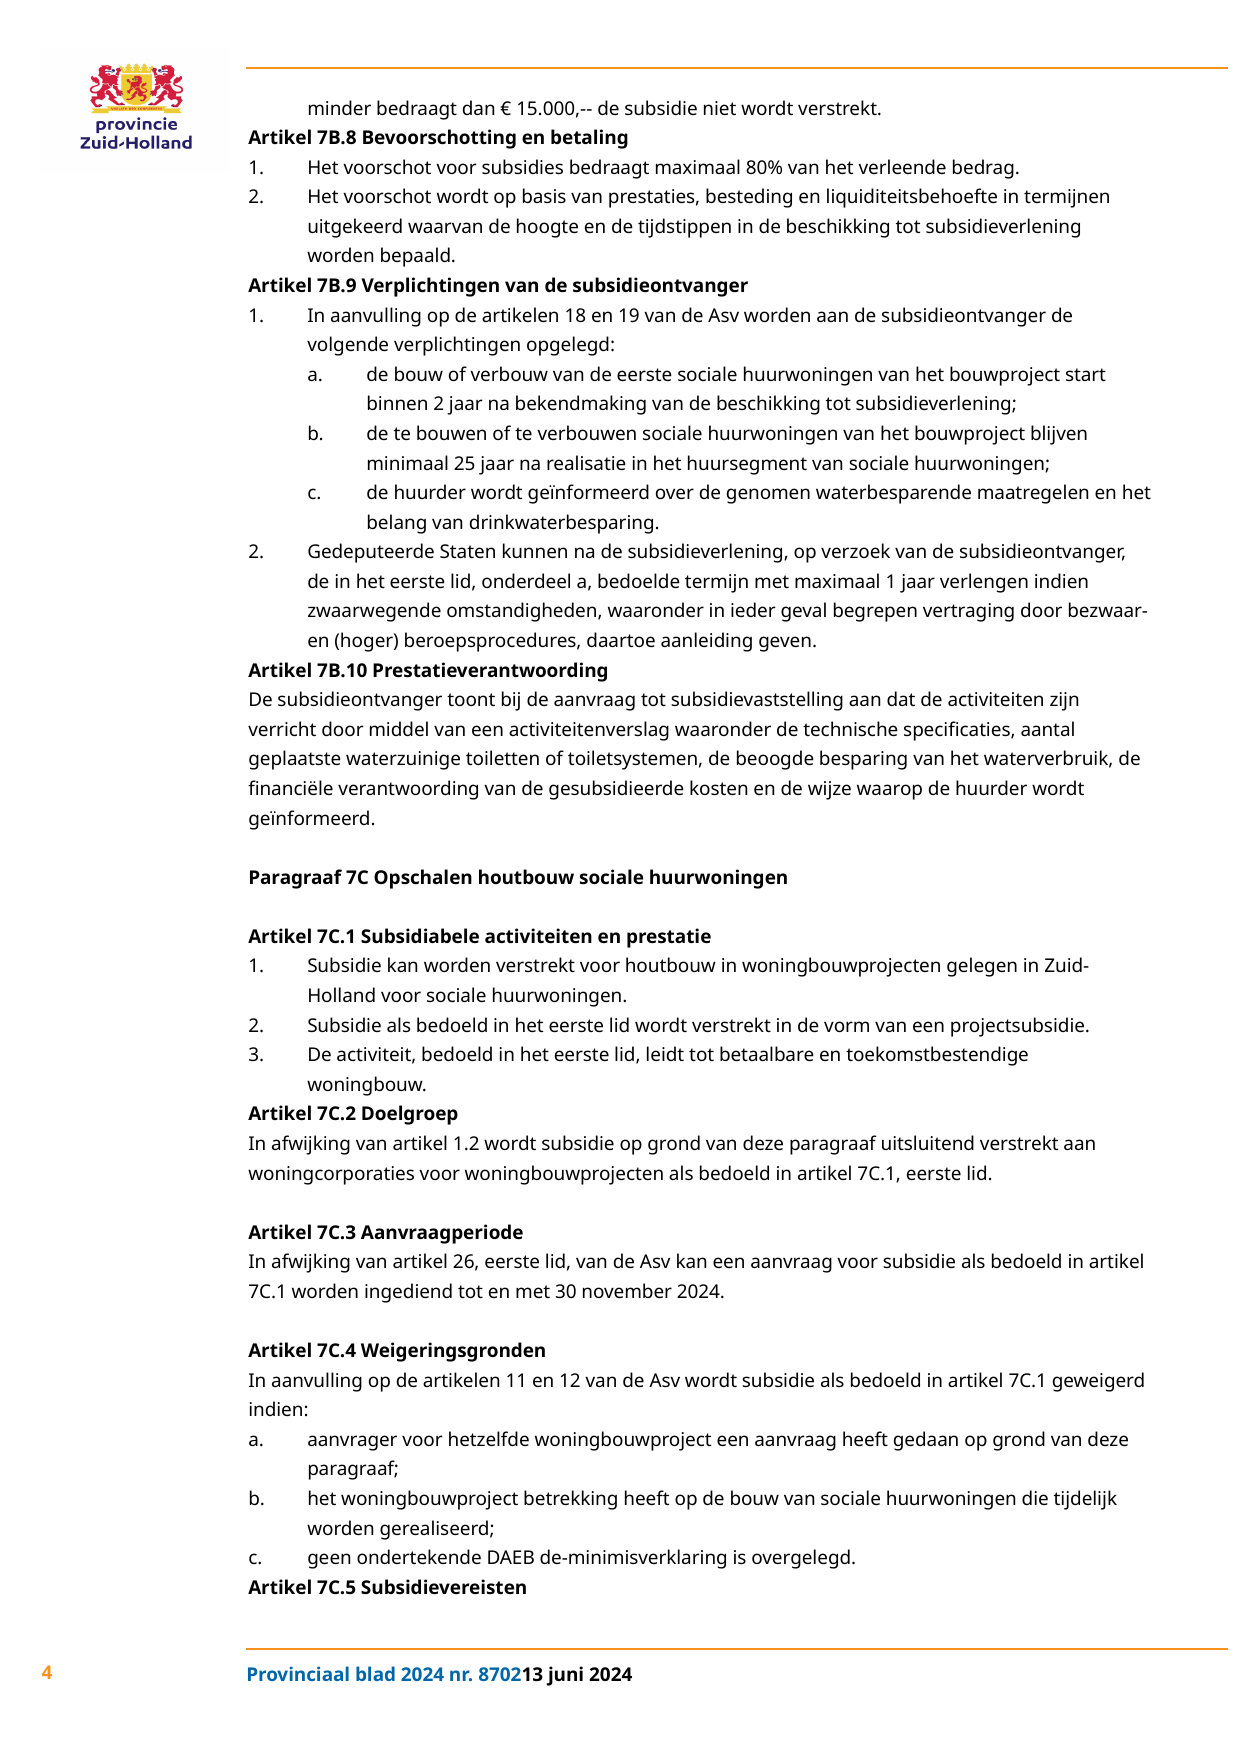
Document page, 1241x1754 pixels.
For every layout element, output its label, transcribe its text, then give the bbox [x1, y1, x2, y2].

text Artikel 7C.3 Aanvraagperiode [248, 1219, 1152, 1245]
text In aanvulling op de artikelen 11 en 12 van de Asv wordt subsidie als bedoeld in artikel 7C.1 geweigerd indien: [248, 1367, 1152, 1422]
list de bouw of verbouw van de eerste sociale huurwoningen van het bouwproject start binnen 2 jaar na bekendmaking van de beschikking tot subsidieverlening; [307, 361, 1152, 416]
list Het voorschot wordt op basis van prestaties, besteding en liquiditeitsbehoefte in termijnen uitgekeerd waarvan de hoogte en de tijdstippen in de beschikking tot subsidieverlening worden bepaald. [248, 183, 1152, 268]
list Gedeputeerde Staten kunnen na de subsidieverlening, op verzoek van de subsidieontvanger, de in het eerste lid, onderdeel a, bedoelde termijn met maximaal 1 jaar verlengen indien zwaarwegende omstandigheden, waaronder in ieder geval begrepen vertraging door bezwaar- en (hoger) beroepsprocedures, daartoe aanleiding geven. [248, 538, 1152, 653]
list In aanvulling op de artikelen 18 en 19 van de Asv worden aan de subsidieontvanger de volgende verplichtingen opgelegd: [248, 302, 1152, 357]
text Artikel 7C.5 Subsidievereisten [248, 1574, 1152, 1600]
list de te bouwen of te verbouwen sociale huurwoningen van het bouwproject blijven minimaal 25 jaar na realisatie in het huursegment van sociale huurwoningen; [307, 420, 1152, 476]
text In afwijking van artikel 26, eerste lid, van de Asv kan een aanvraag voor subsidie als bedoeld in artikel 7C.1 worden ingediend tot en met 30 november 2024. [248, 1248, 1152, 1304]
list aanvrager voor hetzelfde woningbouwproject een aanvraag heeft gedaan op grond van deze paragraaf; [248, 1426, 1152, 1481]
text Artikel 7B.8 Bevoorschotting en betaling [248, 124, 1152, 150]
picture [41, 47, 231, 172]
list de huurder wordt geïnformeerd over de genomen waterbesparende maatregelen en het belang van drinkwaterbesparing. [307, 479, 1152, 535]
list het woningbouwproject betrekking heeft op de bouw van sociale huurwoningen die tijdelijk worden gerealiseerd; [248, 1485, 1152, 1541]
list De activiteit, bedoeld in het eerste lid, leidt tot betaalbare en toekomstbestendige woningbouw. [248, 1041, 1152, 1097]
text Artikel 7C.4 Weigeringsgronden [248, 1337, 1152, 1363]
text De subsidieontvanger toont bij de aanvraag tot subsidievaststelling aan dat de activiteiten zijn verricht door middel van een activiteitenverslag waaronder de technische specificaties, aantal geplaatste waterzuinige toiletten of toiletsystemen, de beoogde besparing van het waterverbruik, de financiële verantwoording van de gesubsidieerde kosten en de wijze waarop de huurder wordt geïnformeerd. [248, 686, 1152, 831]
text Artikel 7C.1 Subsidiabele activiteiten en prestatie [248, 923, 1152, 949]
text Artikel 7B.9 Verplichtingen van de subsidieontvanger [248, 272, 1152, 298]
list minder bedraagt dan € 15.000,-- de subsidie niet wordt verstrekt. [248, 95, 1152, 121]
list geen ondertekende DAEB de-minimisverklaring is overgelegd. [248, 1544, 1152, 1570]
text In afwijking van artikel 1.2 wordt subsidie op grond van deze paragraaf uitsluitend verstrekt aan woningcorporaties voor woningbouwprojecten als bedoeld in artikel 7C.1, eerste lid. [248, 1130, 1152, 1186]
text Paragraaf 7C Opschalen houtbouw sociale huurwoningen [248, 864, 1152, 890]
text Artikel 7B.10 Prestatieverantwoording [248, 657, 1152, 683]
list Het voorschot voor subsidies bedraagt maximaal 80% van het verleende bedrag. [248, 154, 1152, 180]
list Subsidie als bedoeld in het eerste lid wordt verstrekt in de vorm van een projectsubsidie. [248, 1012, 1152, 1038]
list Subsidie kan worden verstrekt voor houtbouw in woningbouwprojecten gelegen in Zuid-Holland voor sociale huurwoningen. [248, 953, 1152, 1008]
text Artikel 7C.2 Doelgroep [248, 1101, 1152, 1126]
